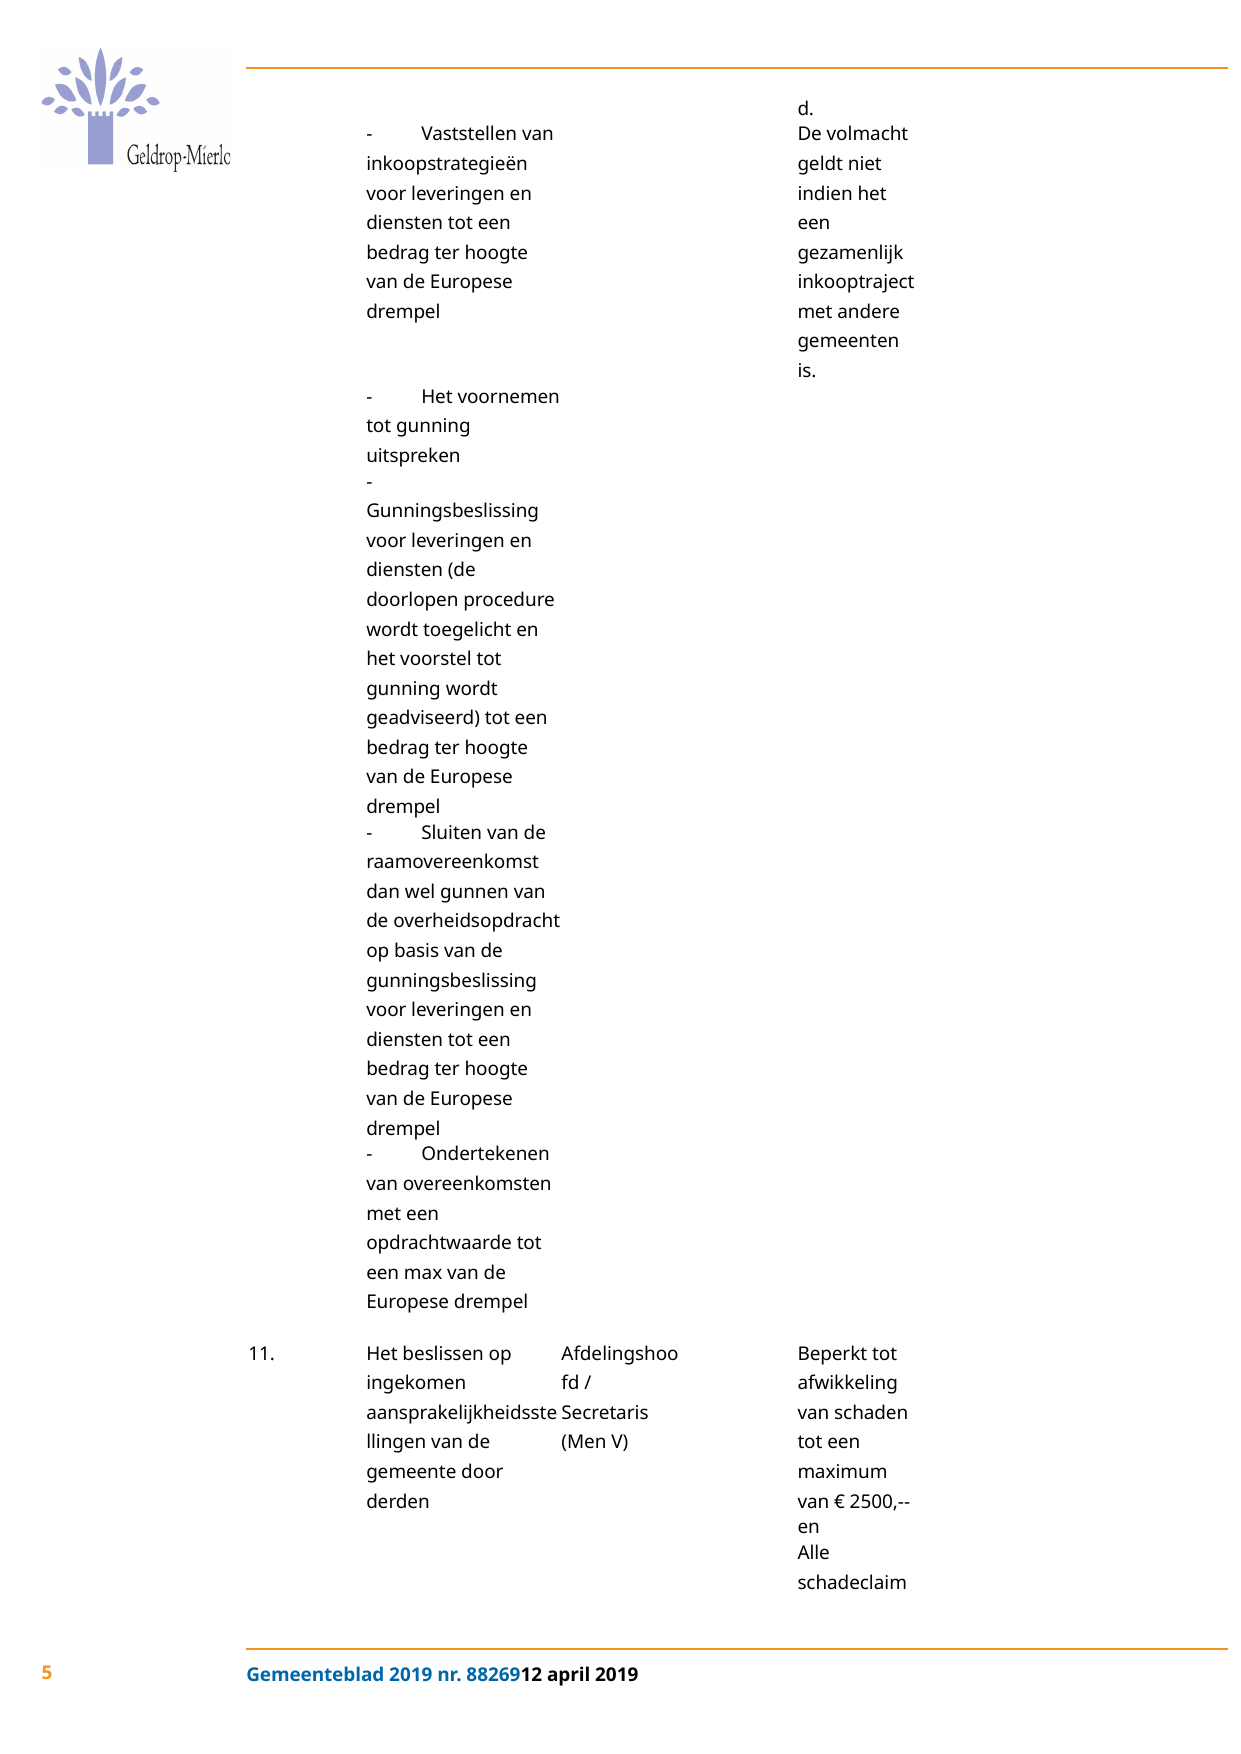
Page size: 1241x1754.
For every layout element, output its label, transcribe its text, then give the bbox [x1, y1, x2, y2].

table_cell d. [797, 95, 915, 121]
table_cell - Gunningsbeslissing voor leveringen en diensten (de doorlopen procedure wordt toegelicht en het voorstel tot gunning wordt geadviseerd) tot een bedrag ter hoogte van de Europese drempel [366, 468, 561, 819]
table_cell 11. [248, 1340, 366, 1513]
table_cell [1034, 121, 1152, 383]
table_cell Afdelingshoofd / Secretaris (Men V) [561, 1340, 679, 1513]
table_cell [366, 1539, 561, 1594]
table_cell [679, 1539, 797, 1594]
table_cell Beperkt tot afwikkeling van schaden tot een maximum van € 2500,-- [797, 1340, 915, 1513]
table_cell [915, 819, 1033, 1141]
table_cell [1034, 383, 1152, 468]
table_cell [366, 1314, 561, 1340]
table_cell [1034, 1314, 1152, 1340]
table_cell - Ondertekenen van overeenkomsten met een opdrachtwaarde tot een max van de Europese drempel [366, 1141, 561, 1314]
table_cell [248, 95, 366, 121]
table_cell [797, 1314, 915, 1340]
table_cell [797, 468, 915, 819]
table_cell [679, 468, 797, 819]
table_cell [561, 95, 679, 121]
table_cell [248, 819, 366, 1141]
table_cell [561, 1141, 679, 1314]
table_cell [915, 1314, 1033, 1340]
table_cell [1034, 1539, 1152, 1594]
table_cell [561, 819, 679, 1141]
table_cell [915, 383, 1033, 468]
table_cell - Sluiten van de raamovereenkomst dan wel gunnen van de overheidsopdracht op basis van de gunningsbeslissing voor leveringen en diensten tot een bedrag ter hoogte van de Europese drempel [366, 819, 561, 1141]
table_cell [1034, 1141, 1152, 1314]
table_cell [1034, 1514, 1152, 1539]
table_cell [679, 121, 797, 383]
table_cell [1034, 1340, 1152, 1513]
table_cell [561, 1514, 679, 1539]
table_cell [679, 1141, 797, 1314]
table_cell [248, 383, 366, 468]
table_cell [915, 468, 1033, 819]
table_cell [915, 1514, 1033, 1539]
table_cell [915, 95, 1033, 121]
table_cell - Vaststellen van inkoopstrategieën voor leveringen en diensten tot een bedrag ter hoogte van de Europese drempel [366, 121, 561, 383]
table_cell [679, 1514, 797, 1539]
table_cell [797, 1141, 915, 1314]
table_cell [248, 1314, 366, 1340]
table_cell [561, 121, 679, 383]
table_cell [679, 1314, 797, 1340]
table_cell Alle schadeclaim [797, 1539, 915, 1594]
table_cell [561, 1314, 679, 1340]
table_cell [248, 121, 366, 383]
table_cell Het beslissen op ingekomen aansprakelijkheidsstellingen van de gemeente door derden [366, 1340, 561, 1513]
table_cell [1034, 468, 1152, 819]
table_cell [248, 1539, 366, 1594]
table_cell [915, 1340, 1033, 1513]
table_cell [915, 1539, 1033, 1594]
table_cell [248, 468, 366, 819]
picture [41, 47, 231, 172]
table_cell [561, 1539, 679, 1594]
table_cell [1034, 819, 1152, 1141]
table_cell [1034, 95, 1152, 121]
table_cell [248, 1514, 366, 1539]
table_cell [248, 1141, 366, 1314]
table_cell [679, 1340, 797, 1513]
table_cell [679, 95, 797, 121]
table_cell [561, 383, 679, 468]
table_cell [679, 383, 797, 468]
table_cell [679, 819, 797, 1141]
table_cell [915, 121, 1033, 383]
table_cell [366, 95, 561, 121]
table_cell [797, 819, 915, 1141]
table_cell [561, 468, 679, 819]
table_cell en [797, 1514, 915, 1539]
table_cell - Het voornemen tot gunning uitspreken [366, 383, 561, 468]
table_cell [366, 1514, 561, 1539]
table_cell [915, 1141, 1033, 1314]
table_cell De volmacht geldt niet indien het een gezamenlijk inkooptraject met andere gemeenten is. [797, 121, 915, 383]
table_cell [797, 383, 915, 468]
